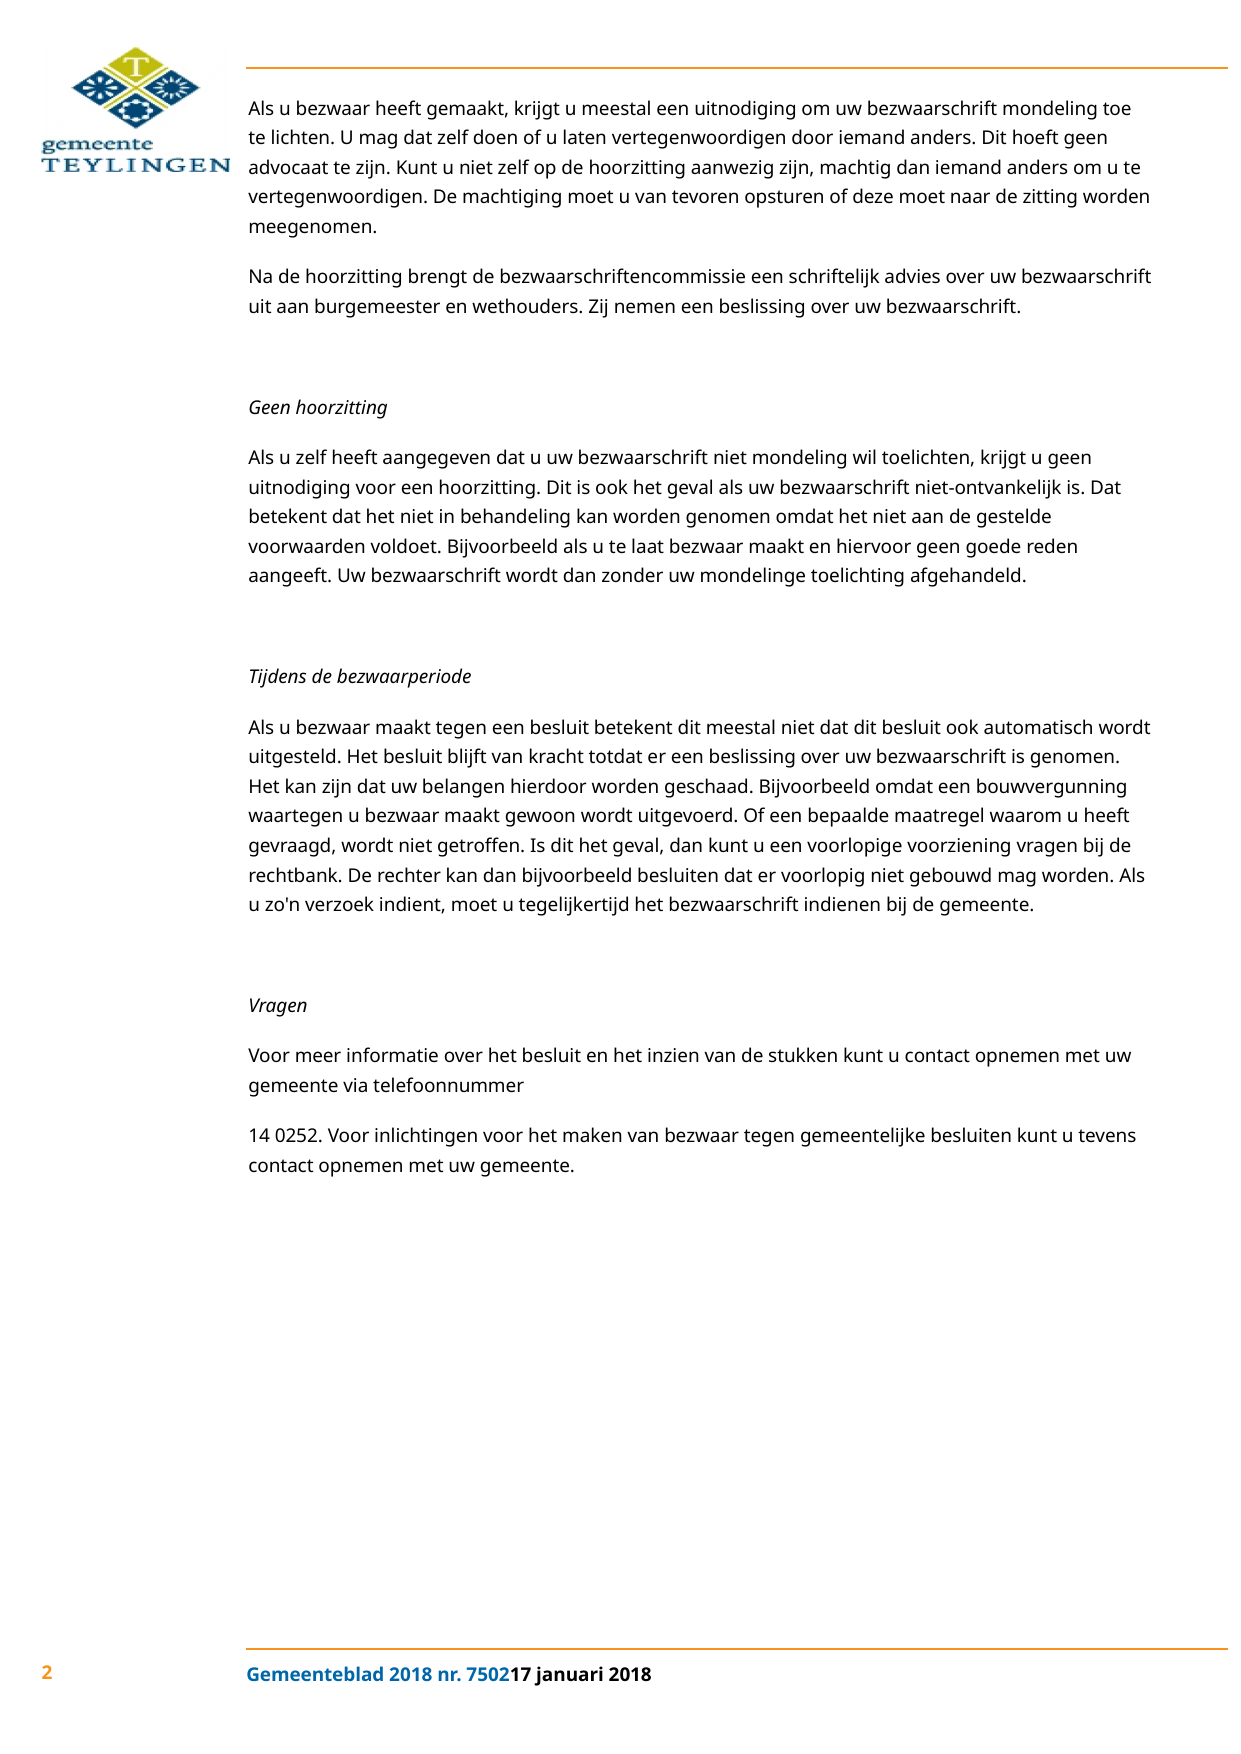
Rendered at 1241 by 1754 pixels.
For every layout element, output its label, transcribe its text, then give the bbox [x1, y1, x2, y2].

text Na de hoorzitting brengt de bezwaarschriftencommissie een schriftelijk advies over uw bezwaarschrift uit aan burgemeester en wethouders. Zij nemen een beslissing over uw bezwaarschrift. [248, 263, 1152, 319]
text Als u bezwaar maakt tegen een besluit betekent dit meestal niet dat dit besluit ook automatisch wordt uitgesteld. Het besluit blijft van kracht totdat er een beslissing over uw bezwaarschrift is genomen. Het kan zijn dat uw belangen hierdoor worden geschaad. Bijvoorbeeld omdat een bouwvergunning waartegen u bezwaar maakt gewoon wordt uitgevoerd. Of een bepaalde maatregel waarom u heeft gevraagd, wordt niet getroffen. Is dit het geval, dan kunt u een voorlopige voorziening vragen bij de rechtbank. De rechter kan dan bijvoorbeeld besluiten dat er voorlopig niet gebouwd mag worden. Als u zo'n verzoek indient, moet u tegelijkertijd het bezwaarschrift indienen bij de gemeente. [248, 714, 1152, 917]
text Geen hoorzitting [248, 394, 1152, 420]
text Als u bezwaar heeft gemaakt, krijgt u meestal een uitnodiging om uw bezwaarschrift mondeling toe te lichten. U mag dat zelf doen of u laten vertegenwoordigen door iemand anders. Dit hoeft geen advocaat te zijn. Kunt u niet zelf op de hoorzitting aanwezig zijn, machtig dan iemand anders om u te vertegenwoordigen. De machtiging moet u van tevoren opsturen of deze moet naar de zitting worden meegenomen. [248, 95, 1152, 239]
text Voor meer informatie over het besluit en het inzien van de stukken kunt u contact opnemen met uw gemeente via telefoonnummer [248, 1043, 1152, 1098]
text 14 0252. Voor inlichtingen voor het maken van bezwaar tegen gemeentelijke besluiten kunt u tevens contact opnemen met uw gemeente. [248, 1123, 1152, 1178]
picture [41, 47, 231, 172]
text Als u zelf heeft aangegeven dat u uw bezwaarschrift niet mondeling wil toelichten, krijgt u geen uitnodiging voor een hoorzitting. Dit is ook het geval als uw bezwaarschrift niet-ontvankelijk is. Dat betekent dat het niet in behandeling kan worden genomen omdat het niet aan de gestelde voorwaarden voldoet. Bijvoorbeeld als u te laat bezwaar maakt en hiervoor geen goede reden aangeeft. Uw bezwaarschrift wordt dan zonder uw mondelinge toelichting afgehandeld. [248, 444, 1152, 588]
text Tijdens de bezwaarperiode [248, 663, 1152, 689]
text Vragen [248, 992, 1152, 1018]
